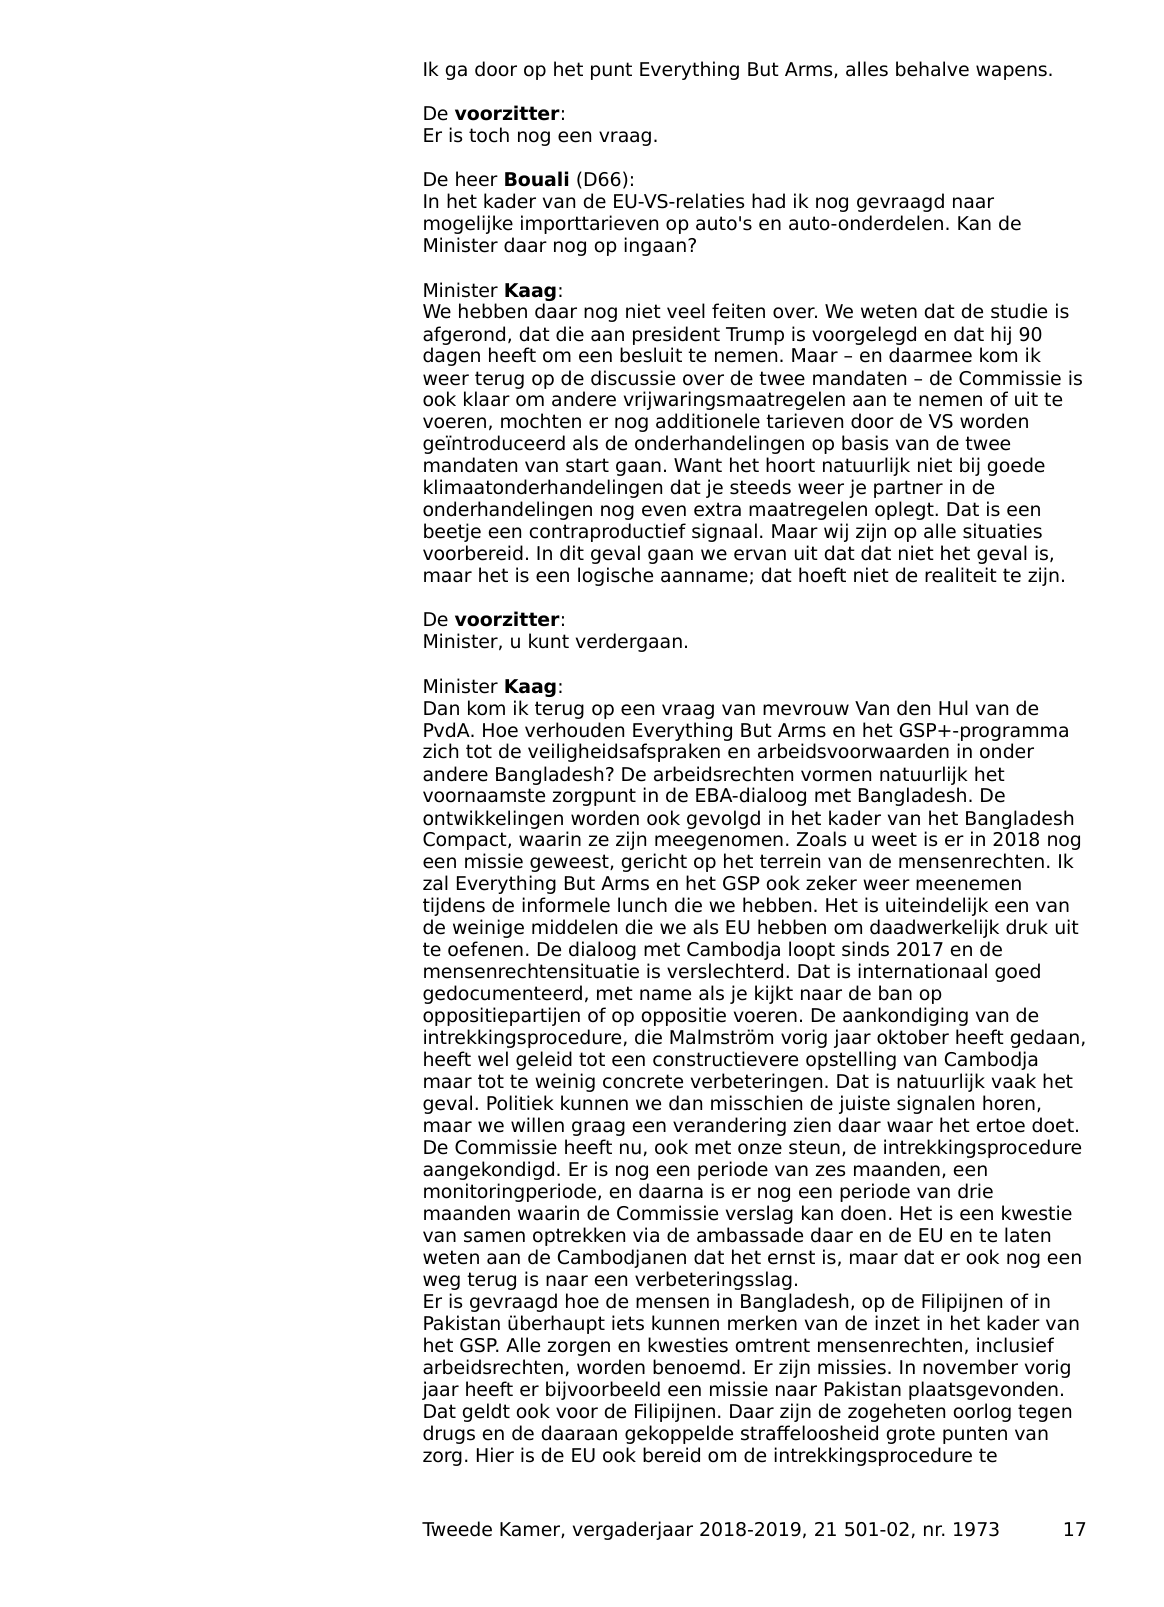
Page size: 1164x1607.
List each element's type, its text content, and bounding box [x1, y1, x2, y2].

text In het kader van de EU-VS-relaties had ik nog gevraagd naar mogelijke importtarieven op auto's en auto-onderdelen. Kan de Minister daar nog op ingaan? [422, 191, 1087, 257]
text Er is toch nog een vraag. [422, 125, 1087, 147]
text Minister, u kunt verdergaan. [422, 631, 1087, 653]
text Minister Kaag: [422, 676, 1087, 697]
text De voorzitter: [422, 103, 1087, 125]
text Ik ga door op het punt Everything But Arms, alles behalve wapens. [422, 59, 1087, 81]
text De voorzitter: [422, 609, 1087, 631]
text De heer Bouali (D66): [422, 169, 1087, 191]
text Dan kom ik terug op een vraag van mevrouw Van den Hul van de PvdA. Hoe verhouden Everything But Arms en het GSP+-programma zich tot de veiligheidsafspraken en arbeidsvoorwaarden in onder andere Bangladesh? De arbeidsrechten vormen natuurlijk het voornaamste zorgpunt in de EBA-dialoog met Bangladesh. De ontwikkelingen worden ook gevolgd in het kader van het Bangladesh Compact, waarin ze zijn meegenomen. Zoals u weet is er in 2018 nog een missie geweest, gericht op het terrein van de mensenrechten. Ik zal Everything But Arms en het GSP ook zeker weer meenemen tijdens de informele lunch die we hebben. Het is uiteindelijk een van de weinige middelen die we als EU hebben om daadwerkelijk druk uit te oefenen. De dialoog met Cambodja loopt sinds 2017 en de mensenrechtensituatie is verslechterd. Dat is internationaal goed gedocumenteerd, met name als je kijkt naar de ban op oppositiepartijen of op oppositie voeren. De aankondiging van de intrekkingsprocedure, die Malmström vorig jaar oktober heeft gedaan, heeft wel geleid tot een constructievere opstelling van Cambodja maar tot te weinig concrete verbeteringen. Dat is natuurlijk vaak het geval. Politiek kunnen we dan misschien de juiste signalen horen, maar we willen graag een verandering zien daar waar het ertoe doet. De Commissie heeft nu, ook met onze steun, de intrekkingsprocedure aangekondigd. Er is nog een periode van zes maanden, een monitoringperiode, en daarna is er nog een periode van drie maanden waarin de Commissie verslag kan doen. Het is een kwestie van samen optrekken via de ambassade daar en de EU en te laten weten aan de Cambodjanen dat het ernst is, maar dat er ook nog een weg terug is naar een verbeteringsslag. [422, 697, 1087, 1291]
text Er is gevraagd hoe de mensen in Bangladesh, op de Filipijnen of in Pakistan überhaupt iets kunnen merken van de inzet in het kader van het GSP. Alle zorgen en kwesties omtrent mensenrechten, inclusief arbeidsrechten, worden benoemd. Er zijn missies. In november vorig jaar heeft er bijvoorbeeld een missie naar Pakistan plaatsgevonden. Dat geldt ook voor de Filipijnen. Daar zijn de zogeheten oorlog tegen drugs en de daaraan gekoppelde straffeloosheid grote punten van zorg. Hier is de EU ook bereid om de intrekkingsprocedure te [422, 1291, 1087, 1467]
text We hebben daar nog niet veel feiten over. We weten dat de studie is afgerond, dat die aan president Trump is voorgelegd en dat hij 90 dagen heeft om een besluit te nemen. Maar – en daarmee kom ik weer terug op de discussie over de twee mandaten – de Commissie is ook klaar om andere vrijwaringsmaatregelen aan te nemen of uit te voeren, mochten er nog additionele tarieven door de VS worden geïntroduceerd als de onderhandelingen op basis van de twee mandaten van start gaan. Want het hoort natuurlijk niet bij goede klimaatonderhandelingen dat je steeds weer je partner in de onderhandelingen nog even extra maatregelen oplegt. Dat is een beetje een contraproductief signaal. Maar wij zijn op alle situaties voorbereid. In dit geval gaan we ervan uit dat dat niet het geval is, maar het is een logische aanname; dat hoeft niet de realiteit te zijn. [422, 301, 1087, 587]
text Minister Kaag: [422, 279, 1087, 301]
